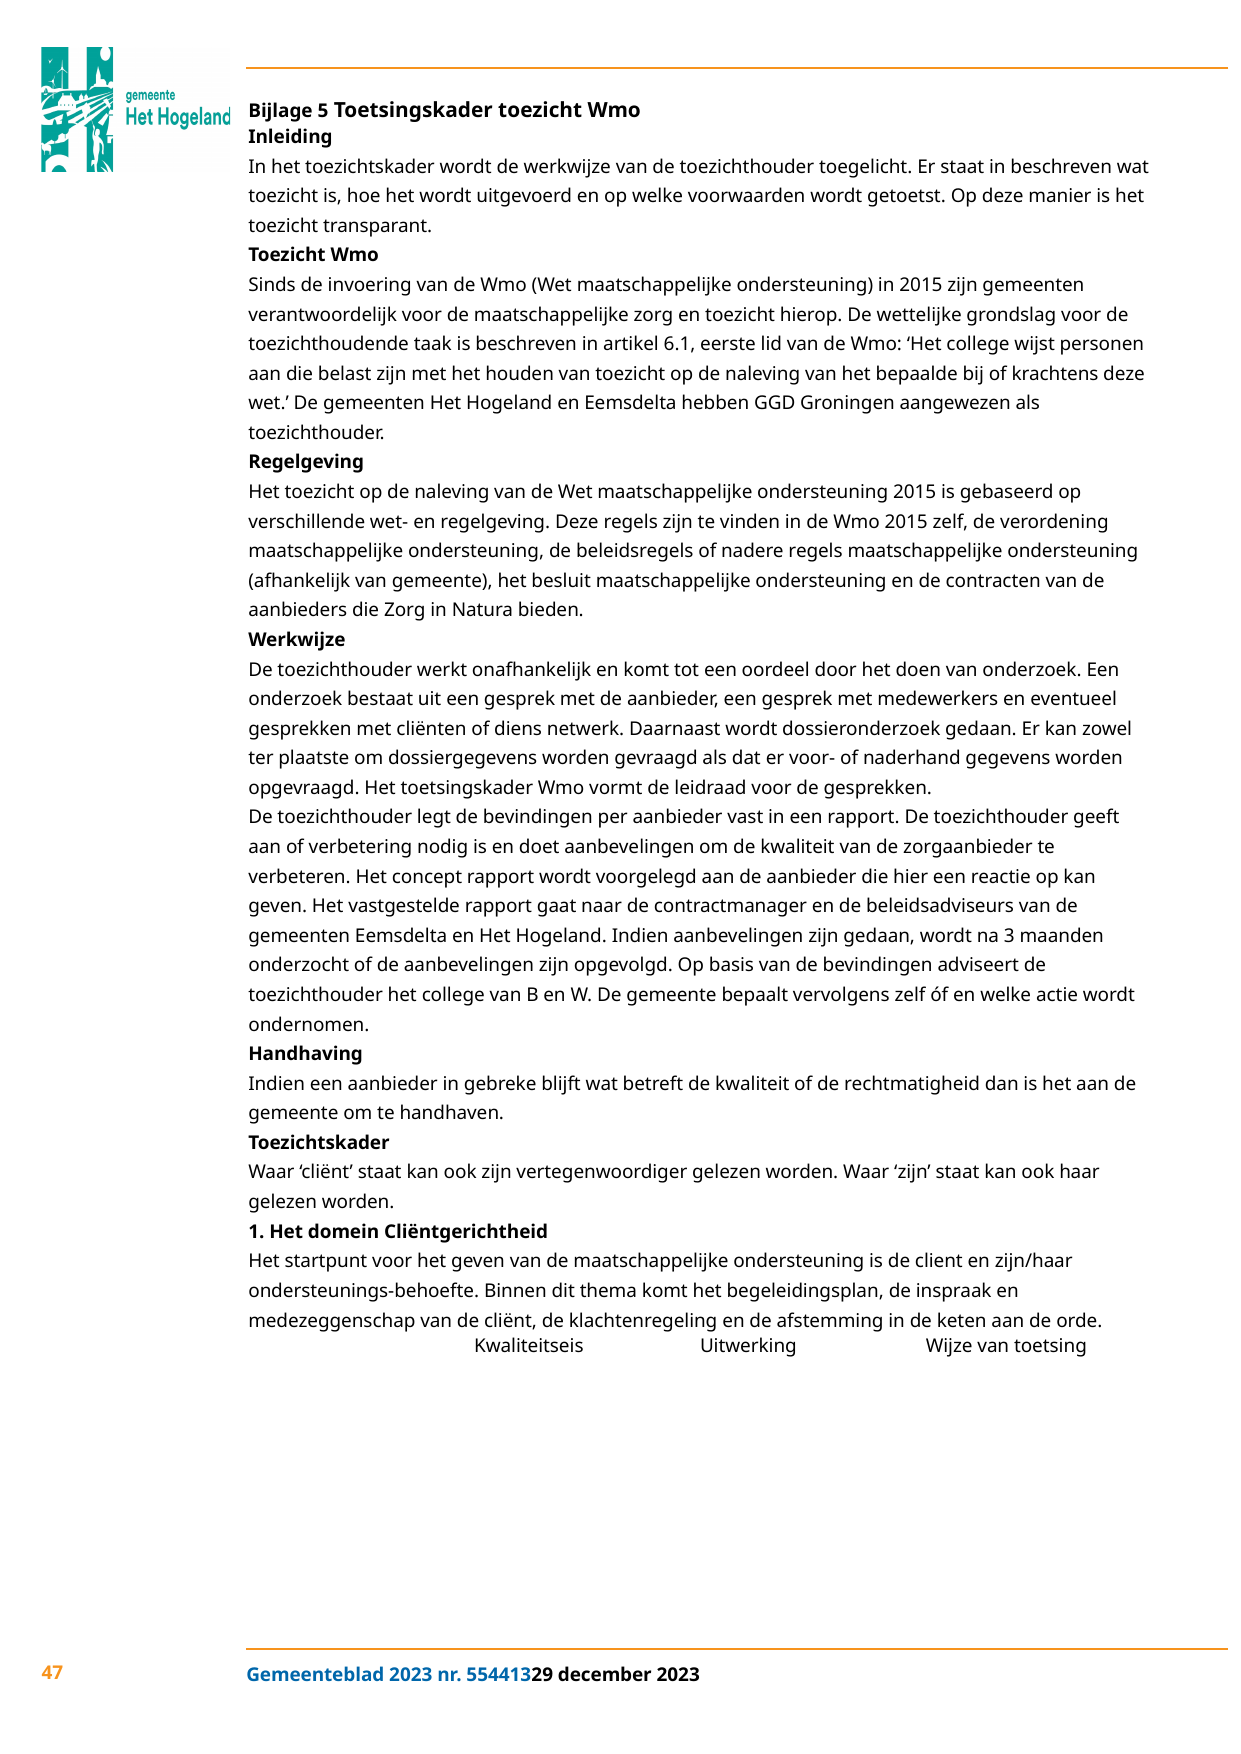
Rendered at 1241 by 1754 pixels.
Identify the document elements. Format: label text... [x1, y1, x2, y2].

text De toezichthouder werkt onafhankelijk en komt tot een oordeel door het doen van onderzoek. Een onderzoek bestaat uit een gesprek met de aanbieder, een gesprek met medewerkers en eventueel gesprekken met cliënten of diens netwerk. Daarnaast wordt dossieronderzoek gedaan. Er kan zowel ter plaatste om dossiergegevens worden gevraagd als dat er voor- of naderhand gegevens worden opgevraagd. Het toetsingskader Wmo vormt de leidraad voor de gesprekken. [248, 656, 1152, 800]
table_cell Uitwerking [700, 1333, 926, 1358]
text Sinds de invoering van de Wmo (Wet maatschappelijke ondersteuning) in 2015 zijn gemeenten verantwoordelijk voor de maatschappelijke zorg en toezicht hierop. De wettelijke grondslag voor de toezichthoudende taak is beschreven in artikel 6.1, eerste lid van de Wmo: ‘Het college wijst personen aan die belast zijn met het houden van toezicht op de naleving van het bepaalde bij of krachtens deze wet.’ De gemeenten Het Hogeland en Eemsdelta hebben GGD Groningen aangewezen als toezichthouder. [248, 271, 1152, 445]
text Waar ‘cliënt’ staat kan ook zijn vertegenwoordiger gelezen worden. Waar ‘zijn’ staat kan ook haar gelezen worden. [248, 1159, 1152, 1214]
text Het toezicht op de naleving van de Wet maatschappelijke ondersteuning 2015 is gebaseerd op verschillende wet- en regelgeving. Deze regels zijn te vinden in de Wmo 2015 zelf, de verordening maatschappelijke ondersteuning, de beleidsregels of nadere regels maatschappelijke ondersteuning (afhankelijk van gemeente), het besluit maatschappelijke ondersteuning en de contracten van de aanbieders die Zorg in Natura bieden. [248, 478, 1152, 622]
text Indien een aanbieder in gebreke blijft wat betreft de kwaliteit of de rechtmatigheid dan is het aan de gemeente om te handhaven. [248, 1070, 1152, 1125]
text Bijlage 5 Toetsingskader toezicht Wmo [248, 95, 1152, 123]
table_cell [248, 1333, 474, 1358]
text Toezichtskader [248, 1129, 1152, 1155]
text De toezichthouder legt de bevindingen per aanbieder vast in een rapport. De toezichthouder geeft aan of verbetering nodig is en doet aanbevelingen om de kwaliteit van de zorgaanbieder te verbeteren. Het concept rapport wordt voorgelegd aan de aanbieder die hier een reactie op kan geven. Het vastgestelde rapport gaat naar de contractmanager en de beleidsadviseurs van de gemeenten Eemsdelta en Het Hogeland. Indien aanbevelingen zijn gedaan, wordt na 3 maanden onderzocht of de aanbevelingen zijn opgevolgd. Op basis van de bevindingen adviseert de toezichthouder het college van B en W. De gemeente bepaalt vervolgens zelf óf en welke actie wordt ondernomen. [248, 804, 1152, 1037]
text Toezicht Wmo [248, 242, 1152, 267]
text In het toezichtskader wordt de werkwijze van de toezichthouder toegelicht. Er staat in beschreven wat toezicht is, hoe het wordt uitgevoerd en op welke voorwaarden wordt getoetst. Op deze manier is het toezicht transparant. [248, 153, 1152, 238]
table_cell Kwaliteitseis [474, 1333, 700, 1358]
text Handhaving [248, 1040, 1152, 1066]
text Regelgeving [248, 449, 1152, 474]
text Inleiding [248, 123, 1152, 149]
table_header 1. Het domein Cliëntgerichtheid Het startpunt voor het geven van de maatschappelijke ondersteuning is de client en zijn/haar ondersteunings-behoefte. Binnen dit thema komt het begeleidingsplan, de inspraak en medezeggenschap van de cliënt, de klachtenregeling en de afstemming in de keten aan de orde. [248, 1218, 1152, 1332]
picture [41, 47, 231, 172]
table_cell Wijze van toetsing [926, 1333, 1152, 1358]
text Werkwijze [248, 626, 1152, 652]
